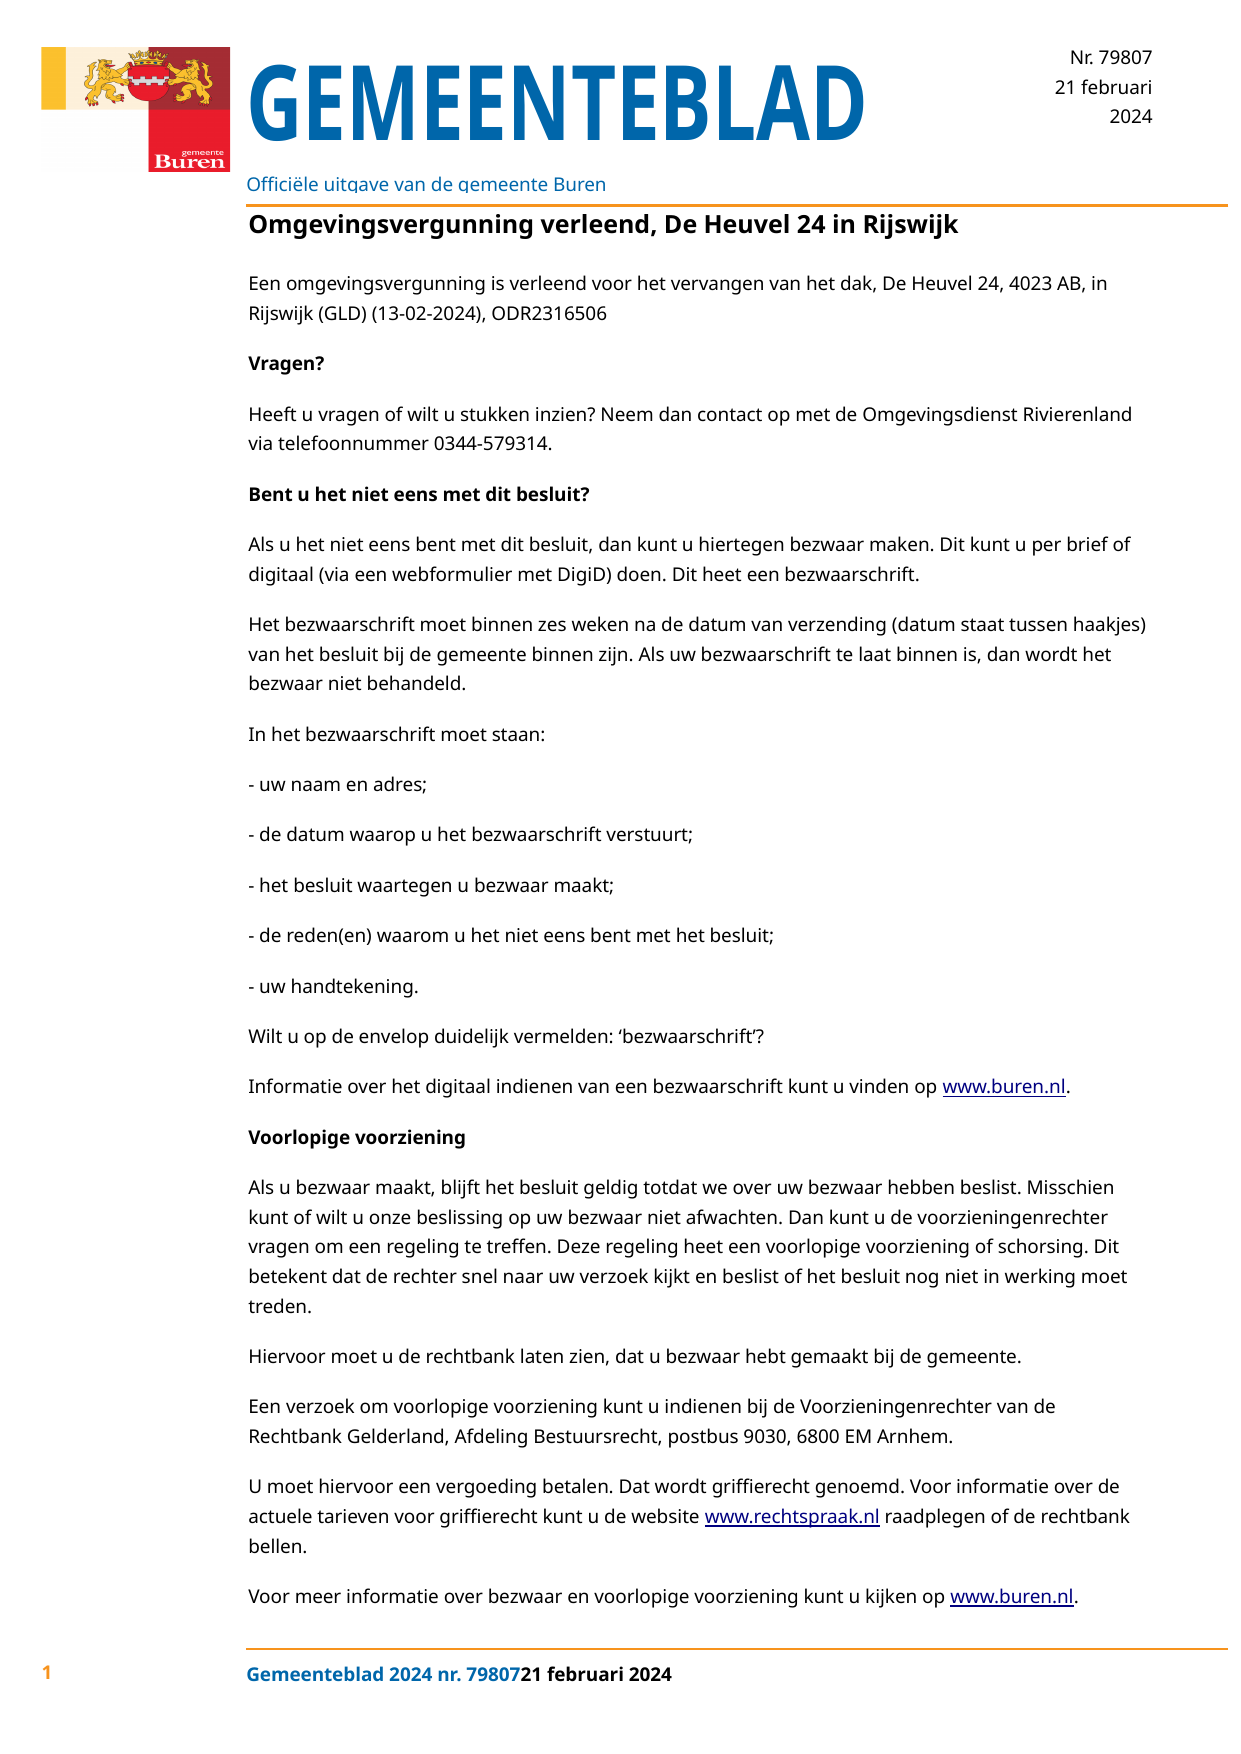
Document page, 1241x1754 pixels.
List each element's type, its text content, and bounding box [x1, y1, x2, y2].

text Een verzoek om voorlopige voorziening kunt u indienen bij de Voorzieningenrechter van de Rechtbank Gelderland, Afdeling Bestuursrecht, postbus 9030, 6800 EM Arnhem. [248, 1394, 1152, 1449]
text Voor meer informatie over bezwaar en voorlopige voorziening kunt u kijken op www.buren.nl. [248, 1583, 1152, 1609]
text Een omgevingsvergunning is verleend voor het vervangen van het dak, De Heuvel 24, 4023 AB, in Rijswijk (GLD) (13-02-2024), ODR2316506 [248, 270, 1152, 326]
text Vragen? [248, 350, 1152, 376]
text Bent u het niet eens met dit besluit? [248, 481, 1152, 506]
text Hiervoor moet u de rechtbank laten zien, dat u bezwaar hebt gemaakt bij de gemeente. [248, 1343, 1152, 1369]
picture [41, 47, 231, 172]
text Als u het niet eens bent met dit besluit, dan kunt u hiertegen bezwaar maken. Dit kunt u per brief of digitaal (via een webformulier met DigiD) doen. Dit heet een bezwaarschrift. [248, 531, 1152, 586]
text Voorlopige voorziening [248, 1124, 1152, 1150]
text Informatie over het digitaal indienen van een bezwaarschrift kunt u vinden op www.buren.nl. [248, 1074, 1152, 1099]
text Het bezwaarschrift moet binnen zes weken na de datum van verzending (datum staat tussen haakjes) van het besluit bij de gemeente binnen zijn. Als uw bezwaarschrift te laat binnen is, dan wordt het bezwaar niet behandeld. [248, 611, 1152, 696]
text - uw naam en adres; [248, 771, 1152, 797]
text Omgevingsvergunning verleend, De Heuvel 24 in Rijswijk [248, 207, 1152, 241]
text U moet hiervoor een vergoeding betalen. Dat wordt griffierecht genoemd. Voor informatie over de actuele tarieven voor griffierecht kunt u de website www.rechtspraak.nl raadplegen of de rechtbank bellen. [248, 1474, 1152, 1558]
text In het bezwaarschrift moet staan: [248, 721, 1152, 746]
text - het besluit waartegen u bezwaar maakt; [248, 872, 1152, 898]
text - de reden(en) waarom u het niet eens bent met het besluit; [248, 922, 1152, 948]
text - uw handtekening. [248, 973, 1152, 998]
text - de datum waarop u het bezwaarschrift verstuurt; [248, 822, 1152, 847]
text Heeft u vragen of wilt u stukken inzien? Neem dan contact op met de Omgevingsdienst Rivierenland via telefoonnummer 0344-579314. [248, 401, 1152, 456]
text Wilt u op de envelop duidelijk vermelden: ‘bezwaarschrift’? [248, 1023, 1152, 1049]
text Als u bezwaar maakt, blijft het besluit geldig totdat we over uw bezwaar hebben beslist. Misschien kunt of wilt u onze beslissing op uw bezwaar niet afwachten. Dan kunt u de voorzieningenrechter vragen om een regeling te treffen. Deze regeling heet een voorlopige voorziening of schorsing. Dit betekent dat de rechter snel naar uw verzoek kijkt en beslist of het besluit nog niet in werking moet treden. [248, 1174, 1152, 1318]
